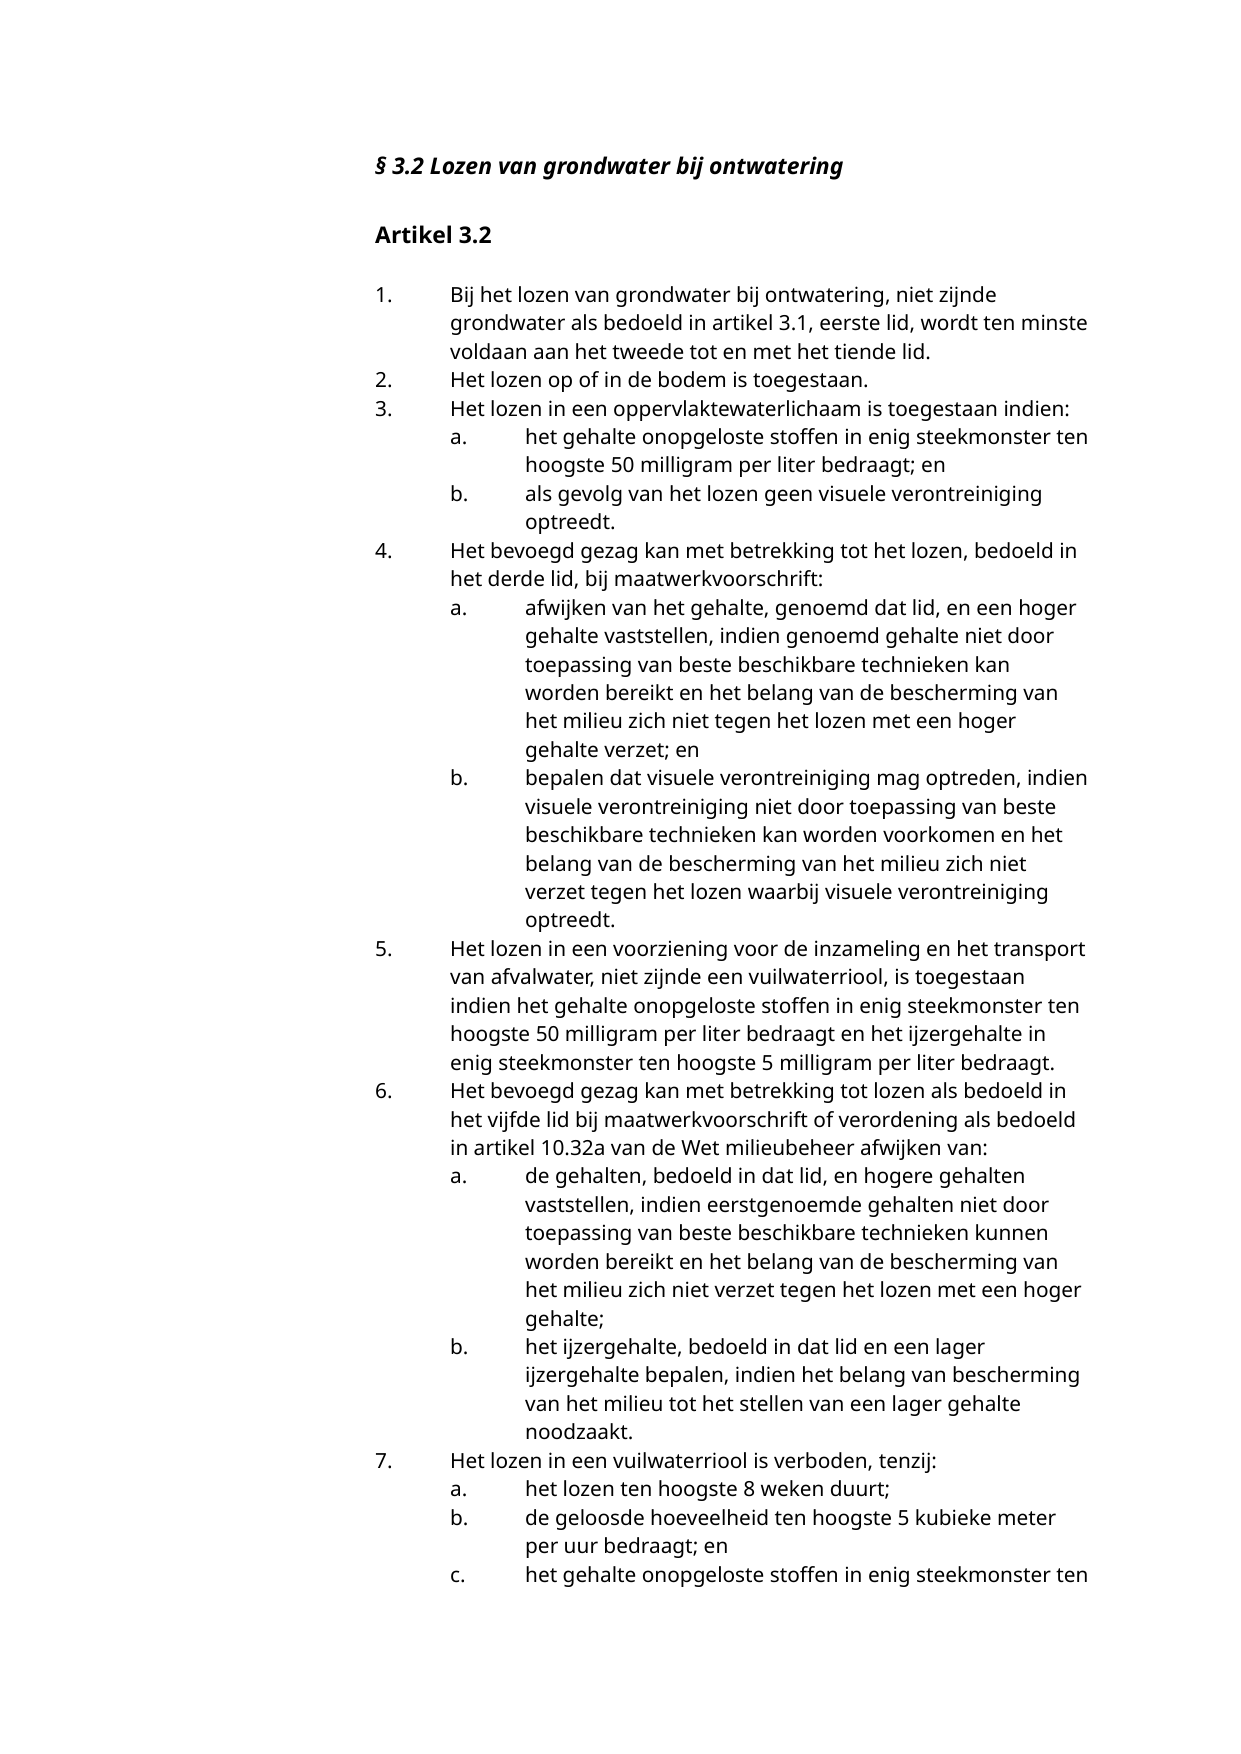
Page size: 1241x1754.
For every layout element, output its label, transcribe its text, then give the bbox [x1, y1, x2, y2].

list Bij het lozen van grondwater bij ontwatering, niet zijnde grondwater als bedoeld in artikel 3.1, eerste lid, wordt ten minste voldaan aan het tweede tot en met het tiende lid. [375, 280, 1090, 365]
list Het lozen in een oppervlaktewaterlichaam is toegestaan indien: [375, 394, 1090, 422]
list de gehalten, bedoeld in dat lid, en hogere gehalten vaststellen, indien eerstgenoemde gehalten niet door toepassing van beste beschikbare technieken kunnen worden bereikt en het belang van de bescherming van het milieu zich niet verzet tegen het lozen met een hoger gehalte; [450, 1162, 1090, 1332]
list de geloosde hoeveelheid ten hoogste 5 kubieke meter per uur bedraagt; en [450, 1503, 1090, 1560]
list het lozen ten hoogste 8 weken duurt; [450, 1474, 1090, 1503]
subtitle § 3.2 Lozen van grondwater bij ontwatering [375, 150, 1090, 181]
list Het lozen in een vuilwaterriool is verboden, tenzij: [375, 1446, 1090, 1474]
list het gehalte onopgeloste stoffen in enig steekmonster ten [450, 1560, 1090, 1588]
list Het bevoegd gezag kan met betrekking tot het lozen, bedoeld in het derde lid, bij maatwerkvoorschrift: [375, 536, 1090, 593]
list Het bevoegd gezag kan met betrekking tot lozen als bedoeld in het vijfde lid bij maatwerkvoorschrift of verordening als bedoeld in artikel 10.32a van de Wet milieubeheer afwijken van: [375, 1076, 1090, 1162]
list als gevolg van het lozen geen visuele verontreiniging optreedt. [450, 479, 1090, 536]
list afwijken van het gehalte, genoemd dat lid, en een hoger gehalte vaststellen, indien genoemd gehalte niet door toepassing van beste beschikbare technieken kan worden bereikt en het belang van de bescherming van het milieu zich niet tegen het lozen met een hoger gehalte verzet; en [450, 593, 1090, 763]
subtitle Artikel 3.2 [375, 219, 1090, 250]
list het ijzergehalte, bedoeld in dat lid en een lager ijzergehalte bepalen, indien het belang van bescherming van het milieu tot het stellen van een lager gehalte noodzaakt. [450, 1332, 1090, 1446]
list het gehalte onopgeloste stoffen in enig steekmonster ten hoogste 50 milligram per liter bedraagt; en [450, 422, 1090, 479]
list bepalen dat visuele verontreiniging mag optreden, indien visuele verontreiniging niet door toepassing van beste beschikbare technieken kan worden voorkomen en het belang van de bescherming van het milieu zich niet verzet tegen het lozen waarbij visuele verontreiniging optreedt. [450, 763, 1090, 934]
list Het lozen op of in de bodem is toegestaan. [375, 365, 1090, 394]
list Het lozen in een voorziening voor de inzameling en het transport van afvalwater, niet zijnde een vuilwaterriool, is toegestaan indien het gehalte onopgeloste stoffen in enig steekmonster ten hoogste 50 milligram per liter bedraagt en het ijzergehalte in enig steekmonster ten hoogste 5 milligram per liter bedraagt. [375, 934, 1090, 1076]
